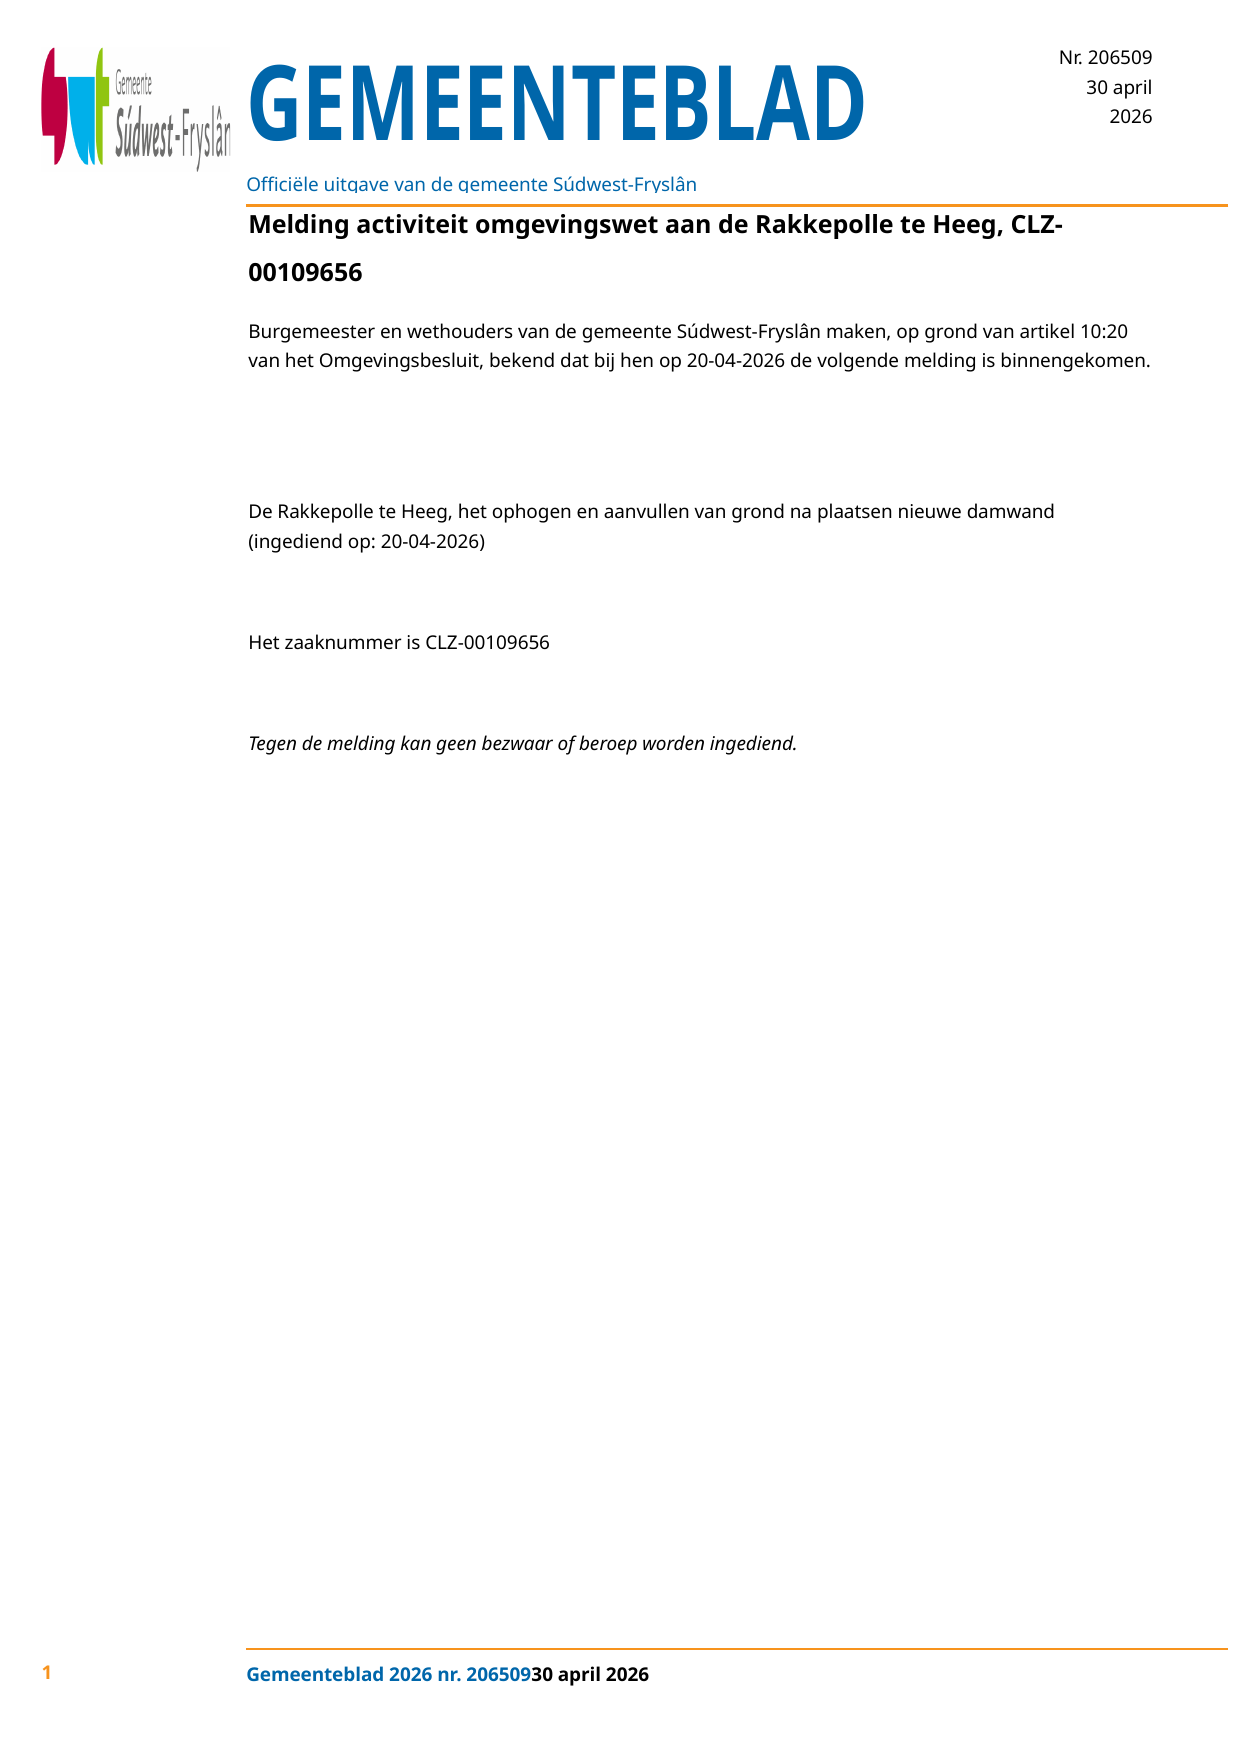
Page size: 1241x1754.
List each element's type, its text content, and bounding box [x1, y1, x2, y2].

text Tegen de melding kan geen bezwaar of beroep worden ingediend. [248, 730, 1152, 756]
text Burgemeester en wethouders van de gemeente Súdwest-Fryslân maken, op grond van artikel 10:20 van het Omgevingsbesluit, bekend dat bij hen op 20-04-2026 de volgende melding is binnengekomen. [248, 318, 1152, 373]
text De Rakkepolle te Heeg, het ophogen en aanvullen van grond na plaatsen nieuwe damwand (ingediend op: 20-04-2026) [248, 499, 1152, 554]
text Het zaaknummer is CLZ-00109656 [248, 629, 1152, 655]
picture [41, 47, 231, 172]
text Melding activiteit omgevingswet aan de Rakkepolle te Heeg, CLZ-00109656 [248, 207, 1152, 288]
